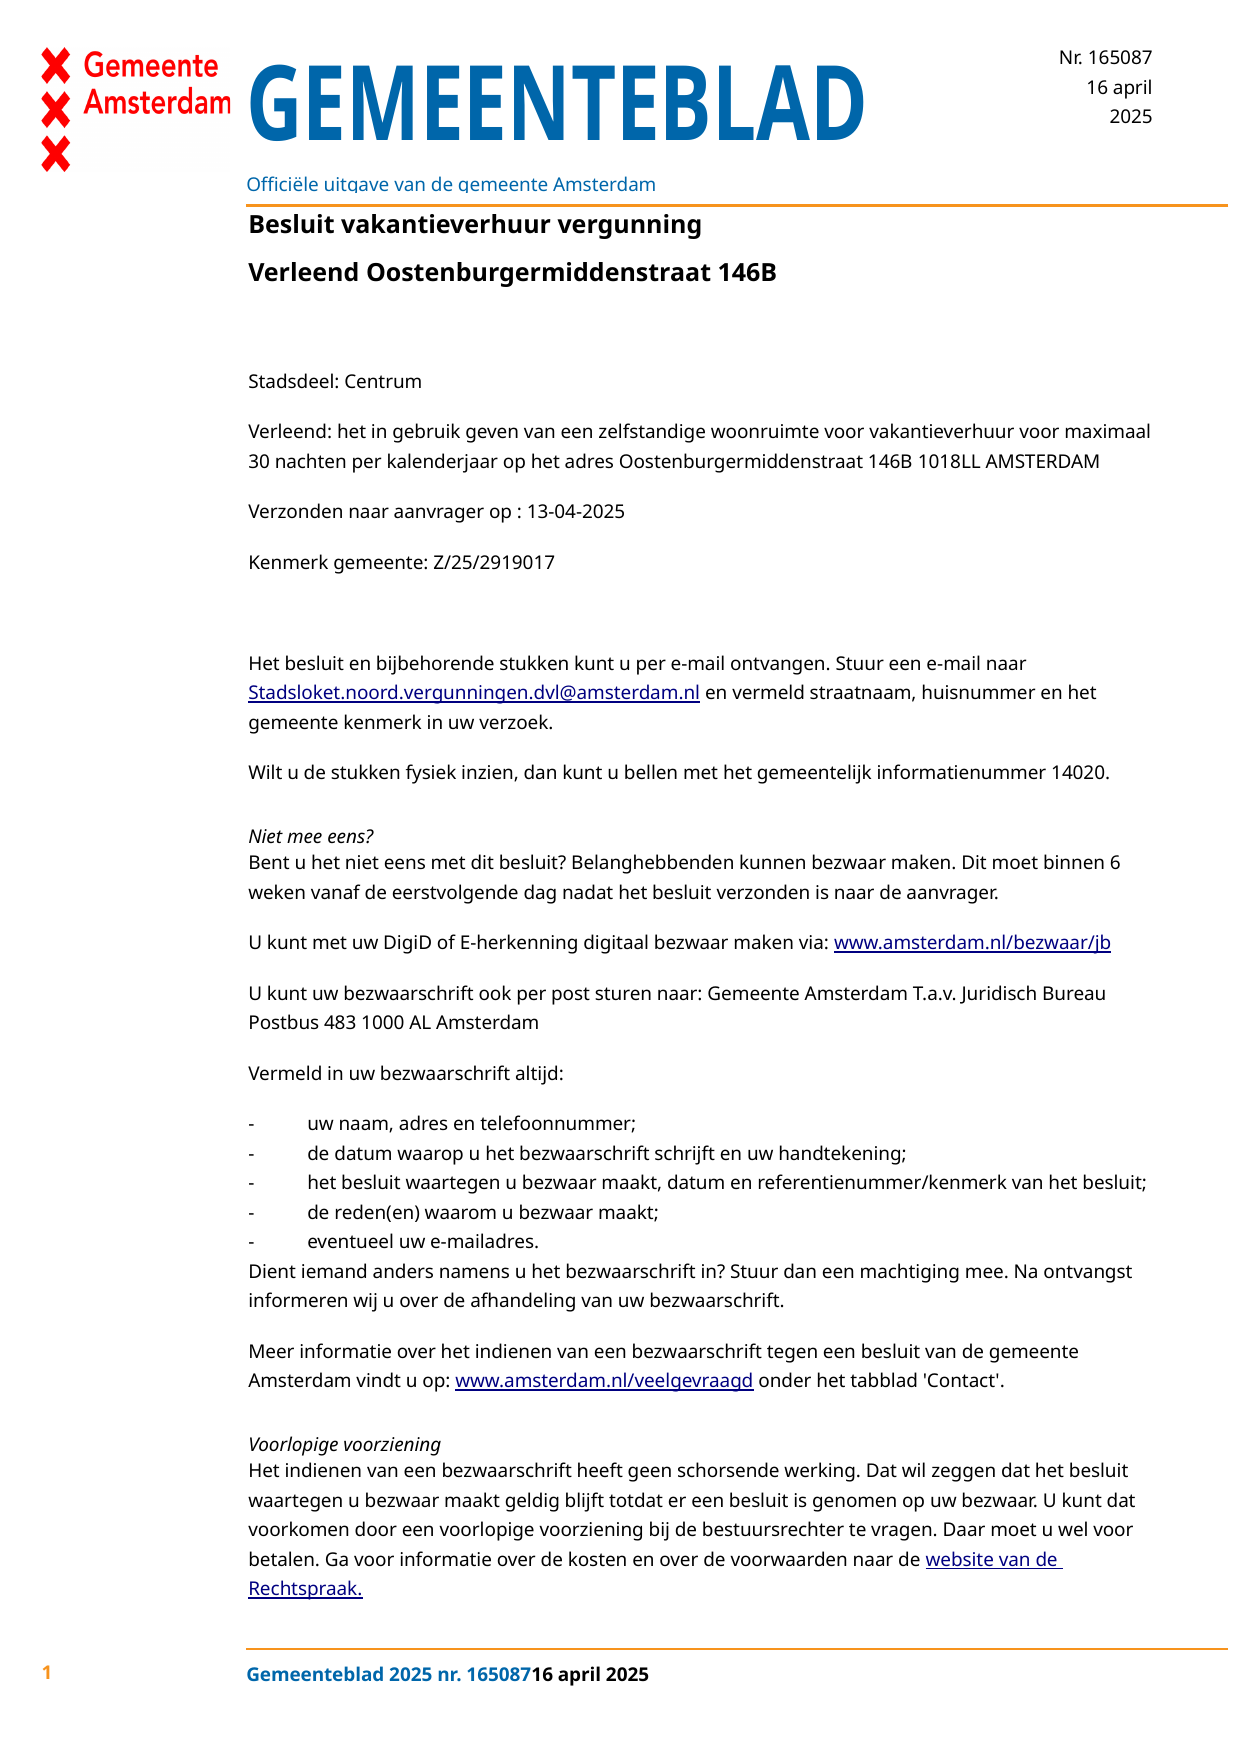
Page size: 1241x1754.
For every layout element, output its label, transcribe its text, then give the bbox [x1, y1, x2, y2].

text Het besluit en bijbehorende stukken kunt u per e-mail ontvangen. Stuur een e-mail naar Stadsloket.noord.vergunningen.dvl@amsterdam.nl en vermeld straatnaam, huisnummer en het gemeente kenmerk in uw verzoek. [248, 650, 1152, 735]
text Wilt u de stukken fysiek inzien, dan kunt u bellen met het gemeentelijk informatienummer 14020. [248, 759, 1152, 785]
text Verzonden naar aanvrager op : 13-04-2025 [248, 499, 1152, 524]
text Stadsdeel: Centrum [248, 368, 1152, 394]
list uw naam, adres en telefoonnummer; [248, 1110, 1152, 1136]
text Voorlopige voorziening [248, 1432, 1152, 1457]
list de reden(en) waarom u bezwaar maakt; [248, 1199, 1152, 1224]
list het besluit waartegen u bezwaar maakt, datum en referentienummer/kenmerk van het besluit; [248, 1169, 1152, 1195]
text Dient iemand anders namens u het bezwaarschrift in? Stuur dan een machtiging mee. Na ontvangst informeren wij u over de afhandeling van uw bezwaarschrift. [248, 1258, 1152, 1313]
text Kenmerk gemeente: Z/25/2919017 [248, 549, 1152, 575]
text U kunt met uw DigiD of E-herkenning digitaal bezwaar maken via: www.amsterdam.nl/bezwaar/jb [248, 929, 1152, 955]
text Verleend: het in gebruik geven van een zelfstandige woonruimte voor vakantieverhuur voor maximaal 30 nachten per kalenderjaar op het adres Oostenburgermiddenstraat 146B 1018LL AMSTERDAM [248, 419, 1152, 474]
text Meer informatie over het indienen van een bezwaarschrift tegen een besluit van de gemeente Amsterdam vindt u op: www.amsterdam.nl/veelgevraagd onder het tabblad 'Contact'. [248, 1338, 1152, 1393]
text Het indienen van een bezwaarschrift heeft geen schorsende werking. Dat wil zeggen dat het besluit waartegen u bezwaar maakt geldig blijft totdat er een besluit is genomen op uw bezwaar. U kunt dat voorkomen door een voorlopige voorziening bij de bestuursrechter te vragen. Daar moet u wel voor betalen. Ga voor informatie over de kosten en over de voorwaarden naar de website van de Rechtspraak. [248, 1457, 1152, 1601]
picture [41, 47, 231, 172]
text Niet mee eens? [248, 823, 1152, 849]
text Bent u het niet eens met dit besluit? Belanghebbenden kunnen bezwaar maken. Dit moet binnen 6 weken vanaf de eerstvolgende dag nadat het besluit verzonden is naar de aanvrager. [248, 849, 1152, 904]
text Besluit vakantieverhuur vergunning Verleend Oostenburgermiddenstraat 146B [248, 207, 1152, 288]
list de datum waarop u het bezwaarschrift schrijft en uw handtekening; [248, 1140, 1152, 1165]
text Vermeld in uw bezwaarschrift altijd: [248, 1060, 1152, 1085]
list eventueel uw e-mailadres. [248, 1228, 1152, 1254]
text U kunt uw bezwaarschrift ook per post sturen naar: Gemeente Amsterdam T.a.v. Juridisch Bureau Postbus 483 1000 AL Amsterdam [248, 980, 1152, 1035]
